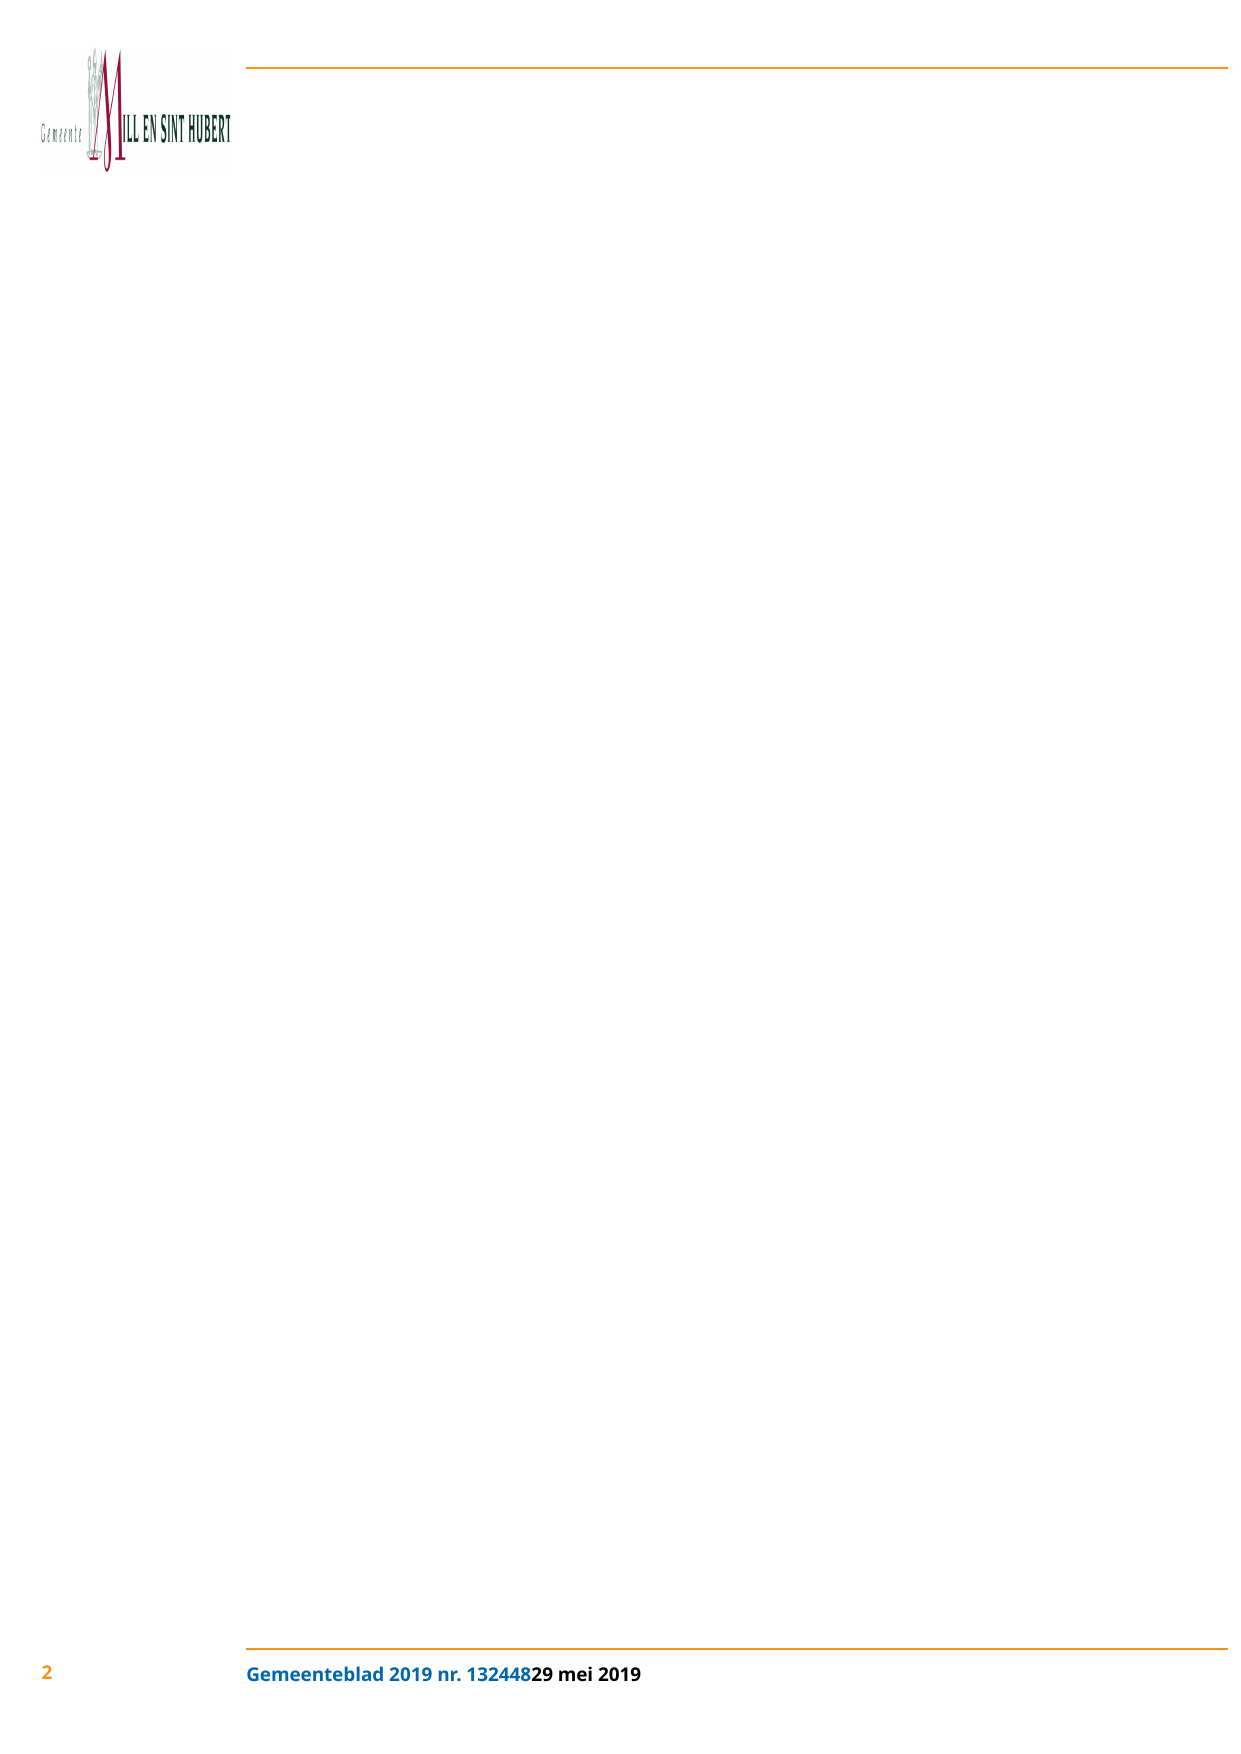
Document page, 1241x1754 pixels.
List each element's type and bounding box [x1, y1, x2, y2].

picture [41, 47, 231, 172]
